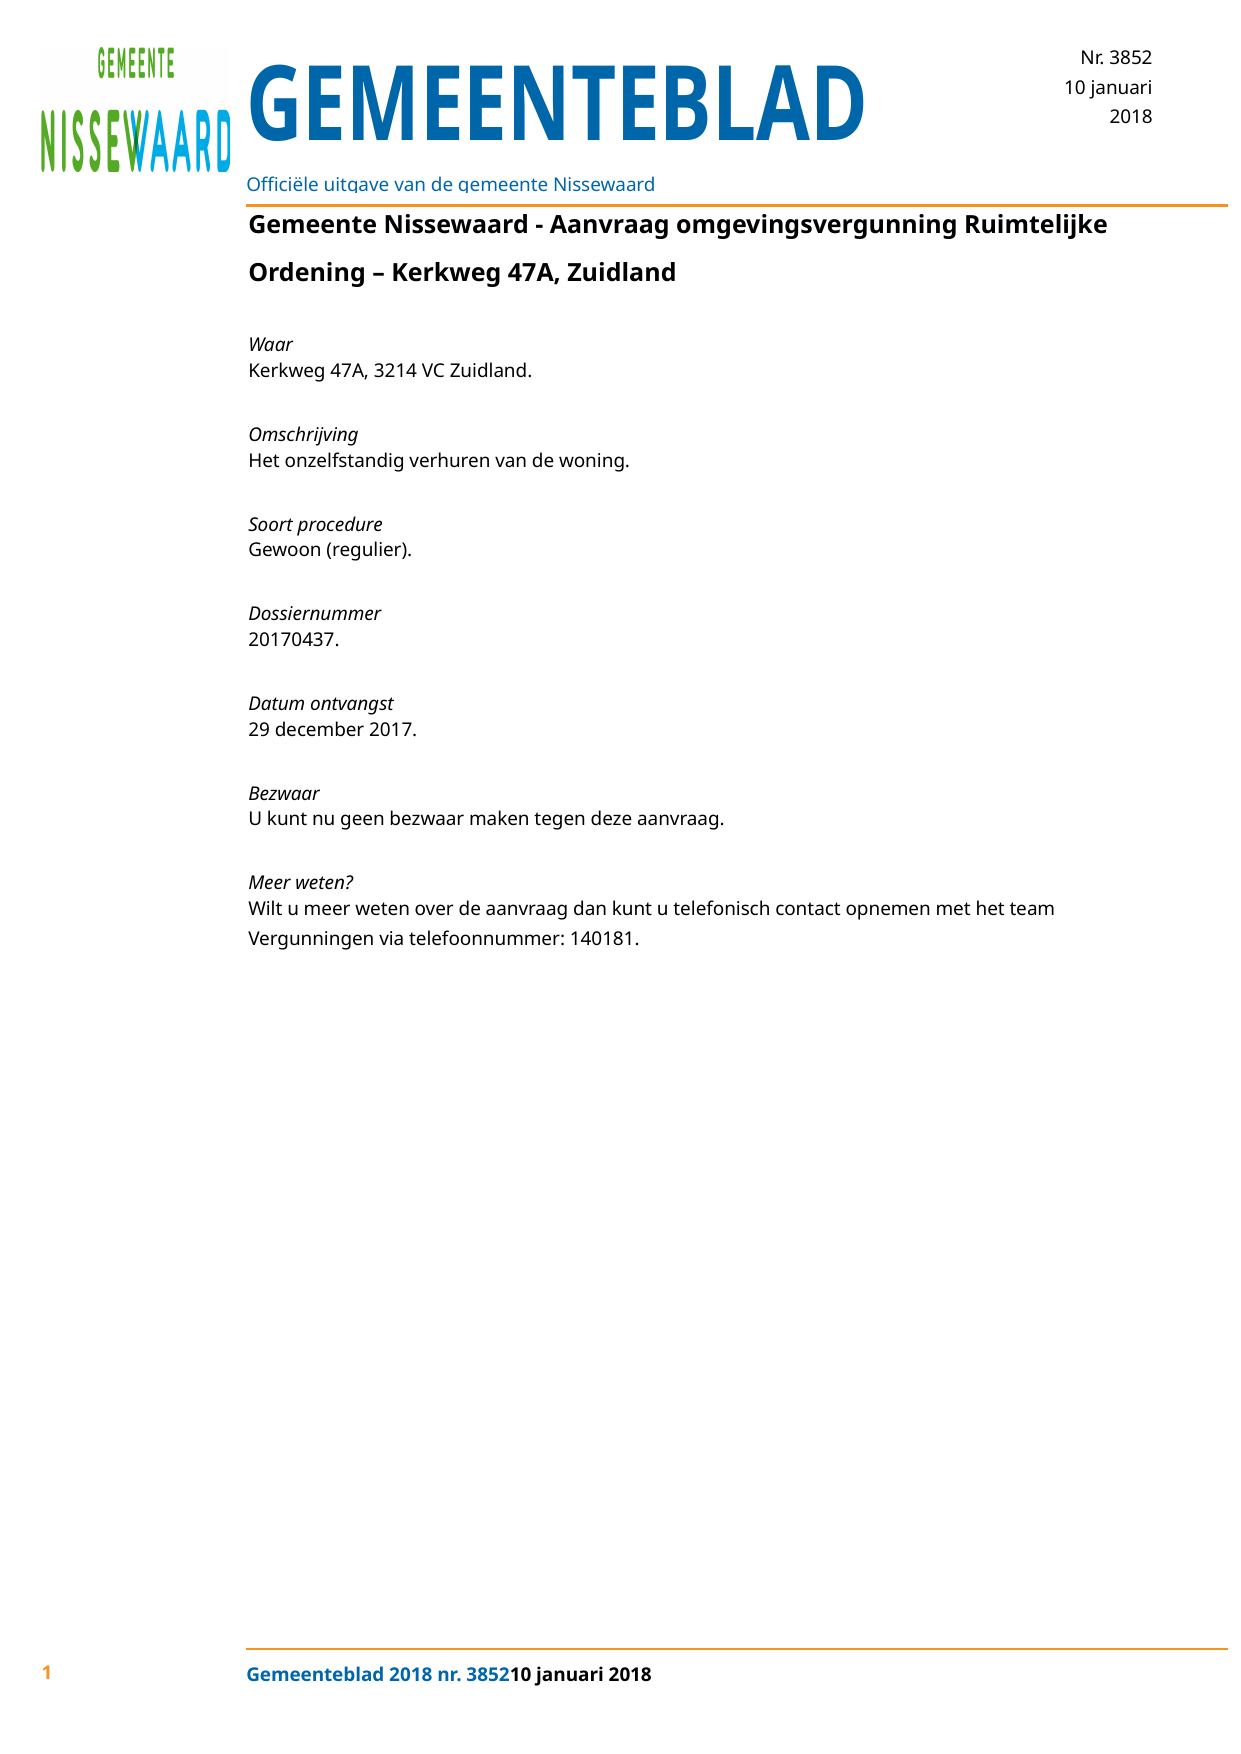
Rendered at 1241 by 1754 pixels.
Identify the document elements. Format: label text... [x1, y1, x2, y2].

picture [222, 122, 227, 160]
text Dossiernummer [248, 601, 1152, 626]
text 20170437. [248, 626, 1152, 652]
text Kerkweg 47A, 3214 VC Zuidland. [248, 357, 1152, 383]
text Datum ontvangst [248, 690, 1152, 716]
text Het onzelfstandig verhuren van de woning. [248, 447, 1152, 473]
text Omschrijving [248, 421, 1152, 447]
picture [201, 122, 206, 138]
text Gewoon (regulier). [248, 537, 1152, 562]
picture [154, 157, 165, 172]
text Wilt u meer weten over de aanvraag dan kunt u telefonisch contact opnemen met het team Vergunningen via telefoonnummer: 140181. [248, 895, 1152, 951]
text U kunt nu geen bezwaar maken tegen deze aanvraag. [248, 806, 1152, 831]
picture [176, 157, 187, 172]
picture [200, 151, 206, 172]
text Bezwaar [248, 780, 1152, 806]
text Soort procedure [248, 511, 1152, 537]
text Waar [248, 331, 1152, 357]
text Meer weten? [248, 869, 1152, 895]
text 29 december 2017. [248, 716, 1152, 742]
picture [41, 47, 231, 172]
text Gemeente Nissewaard - Aanvraag omgevingsvergunning Ruimtelijke Ordening – Kerkweg 47A, Zuidland [248, 207, 1152, 288]
